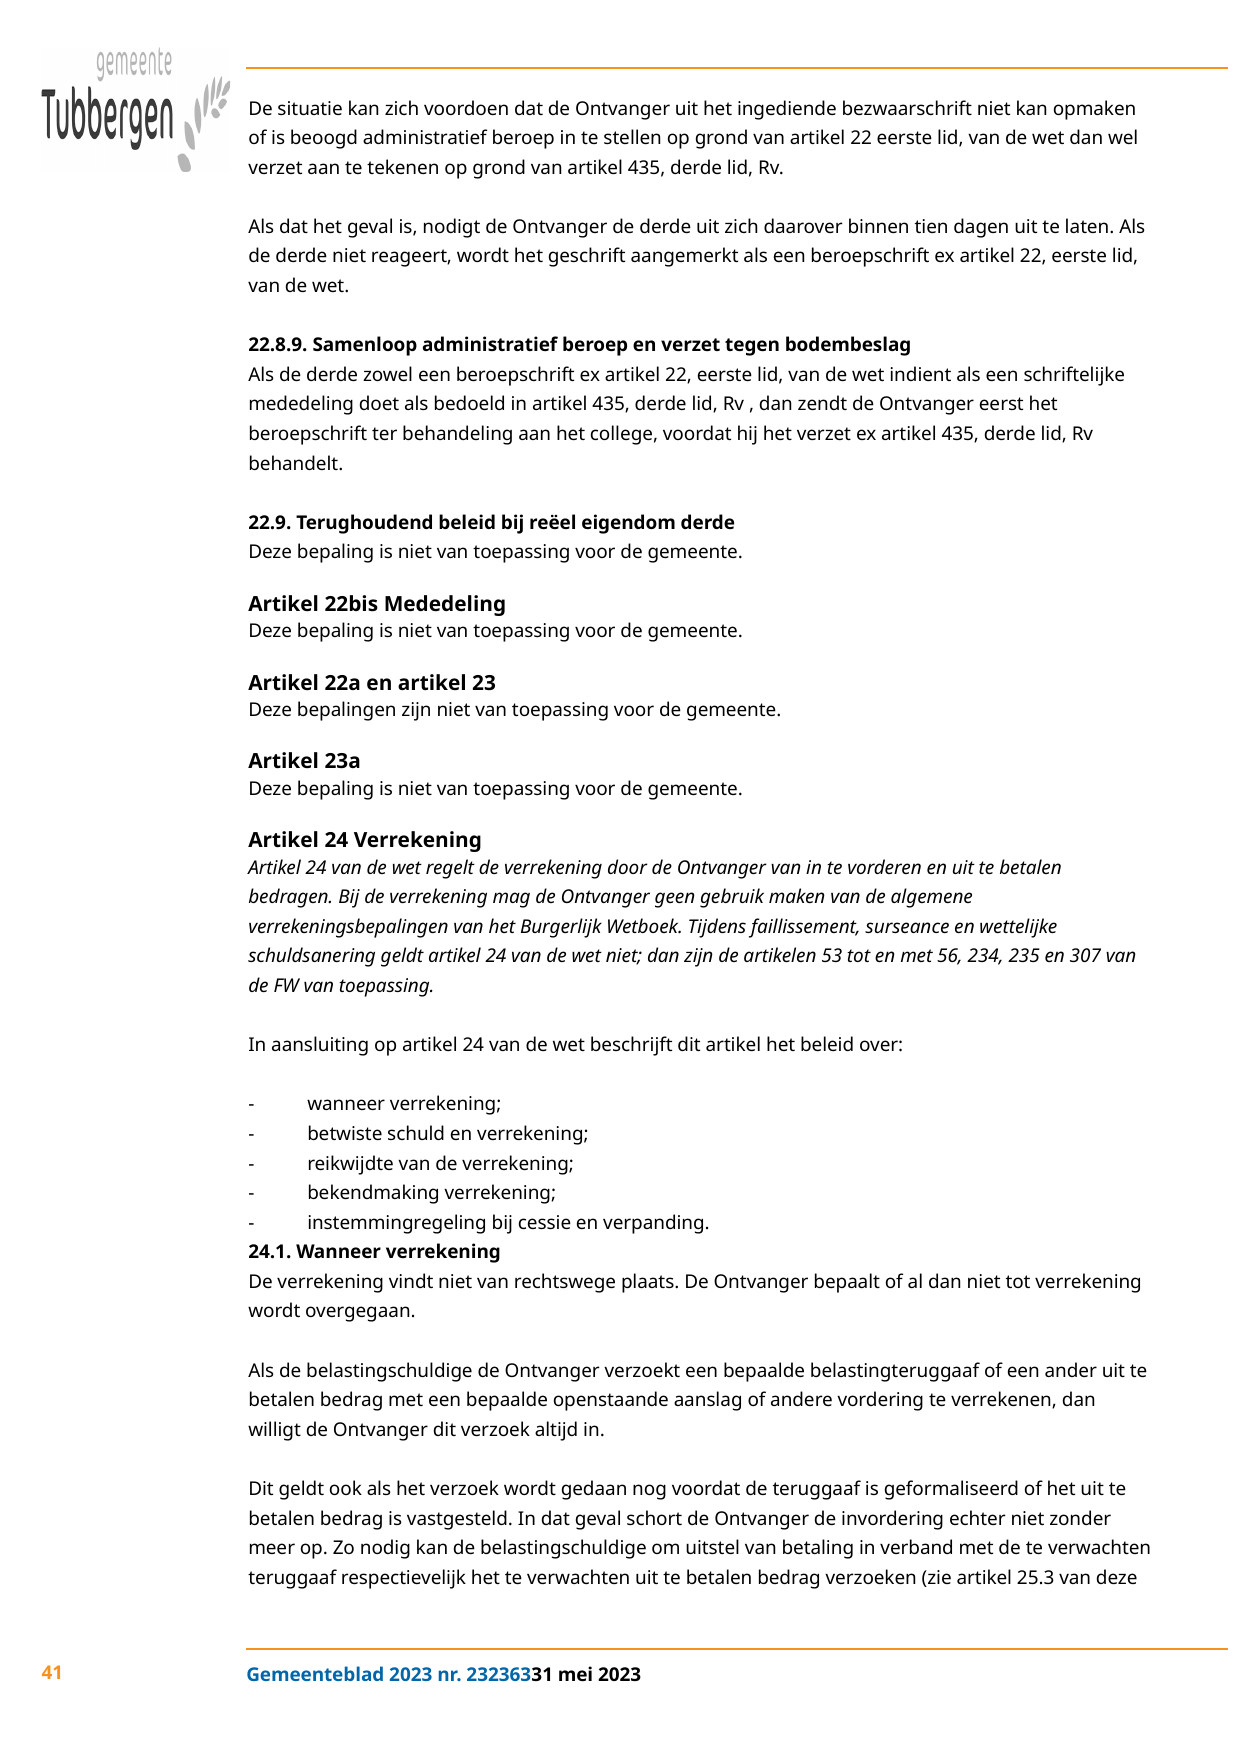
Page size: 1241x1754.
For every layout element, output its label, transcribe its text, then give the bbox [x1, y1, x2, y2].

text Artikel 22bis Mededeling [248, 589, 1152, 617]
text 22.9. Terughoudend beleid bij reëel eigendom derde [248, 509, 1152, 535]
list instemmingregeling bij cessie en verpanding. [248, 1209, 1152, 1235]
text Deze bepalingen zijn niet van toepassing voor de gemeente. [248, 696, 1152, 722]
text Deze bepaling is niet van toepassing voor de gemeente. [248, 538, 1152, 564]
text De verrekening vindt niet van rechtswege plaats. De Ontvanger bepaalt of al dan niet tot verrekening wordt overgegaan. [248, 1268, 1152, 1323]
text Artikel 24 van de wet regelt de verrekening door de Ontvanger van in te vorderen en uit te betalen bedragen. Bij de verrekening mag de Ontvanger geen gebruik maken van de algemene verrekeningsbepalingen van het Burgerlijk Wetboek. Tijdens faillissement, surseance en wettelijke schuldsanering geldt artikel 24 van de wet niet; dan zijn de artikelen 53 tot en met 56, 234, 235 en 307 van de FW van toepassing. [248, 854, 1152, 998]
text In aansluiting op artikel 24 van de wet beschrijft dit artikel het beleid over: [248, 1031, 1152, 1057]
list bekendmaking verrekening; [248, 1179, 1152, 1205]
text Als de belastingschuldige de Ontvanger verzoekt een bepaalde belastingteruggaaf of een ander uit te betalen bedrag met een bepaalde openstaande aanslag of andere vordering te verrekenen, dan willigt de Ontvanger dit verzoek altijd in. [248, 1357, 1152, 1442]
text Artikel 22a en artikel 23 [248, 668, 1152, 696]
text De situatie kan zich voordoen dat de Ontvanger uit het ingediende bezwaarschrift niet kan opmaken of is beoogd administratief beroep in te stellen op grond van artikel 22 eerste lid, van de wet dan wel verzet aan te tekenen op grond van artikel 435, derde lid, Rv. [248, 95, 1152, 180]
list reikwijdte van de verrekening; [248, 1150, 1152, 1176]
text Als de derde zowel een beroepschrift ex artikel 22, eerste lid, van de wet indient als een schriftelijke mededeling doet als bedoeld in artikel 435, derde lid, Rv , dan zendt de Ontvanger eerst het beroepschrift ter behandeling aan het college, voordat hij het verzet ex artikel 435, derde lid, Rv behandelt. [248, 361, 1152, 476]
picture [41, 47, 231, 172]
text Als dat het geval is, nodigt de Ontvanger de derde uit zich daarover binnen tien dagen uit te laten. Als de derde niet reageert, wordt het geschrift aangemerkt als een beroepschrift ex artikel 22, eerste lid, van de wet. [248, 213, 1152, 298]
text Deze bepaling is niet van toepassing voor de gemeente. [248, 617, 1152, 643]
text Artikel 24 Verrekening [248, 826, 1152, 854]
text Dit geldt ook als het verzoek wordt gedaan nog voordat de teruggaaf is geformaliseerd of het uit te betalen bedrag is vastgesteld. In dat geval schort de Ontvanger de invordering echter niet zonder meer op. Zo nodig kan de belastingschuldige om uitstel van betaling in verband met de te verwachten teruggaaf respectievelijk het te verwachten uit te betalen bedrag verzoeken (zie artikel 25.3 van deze [248, 1475, 1152, 1590]
text Deze bepaling is niet van toepassing voor de gemeente. [248, 775, 1152, 801]
text 22.8.9. Samenloop administratief beroep en verzet tegen bodembeslag [248, 331, 1152, 357]
text 24.1. Wanneer verrekening [248, 1238, 1152, 1264]
list betwiste schuld en verrekening; [248, 1120, 1152, 1146]
list wanneer verrekening; [248, 1091, 1152, 1116]
text Artikel 23a [248, 747, 1152, 775]
